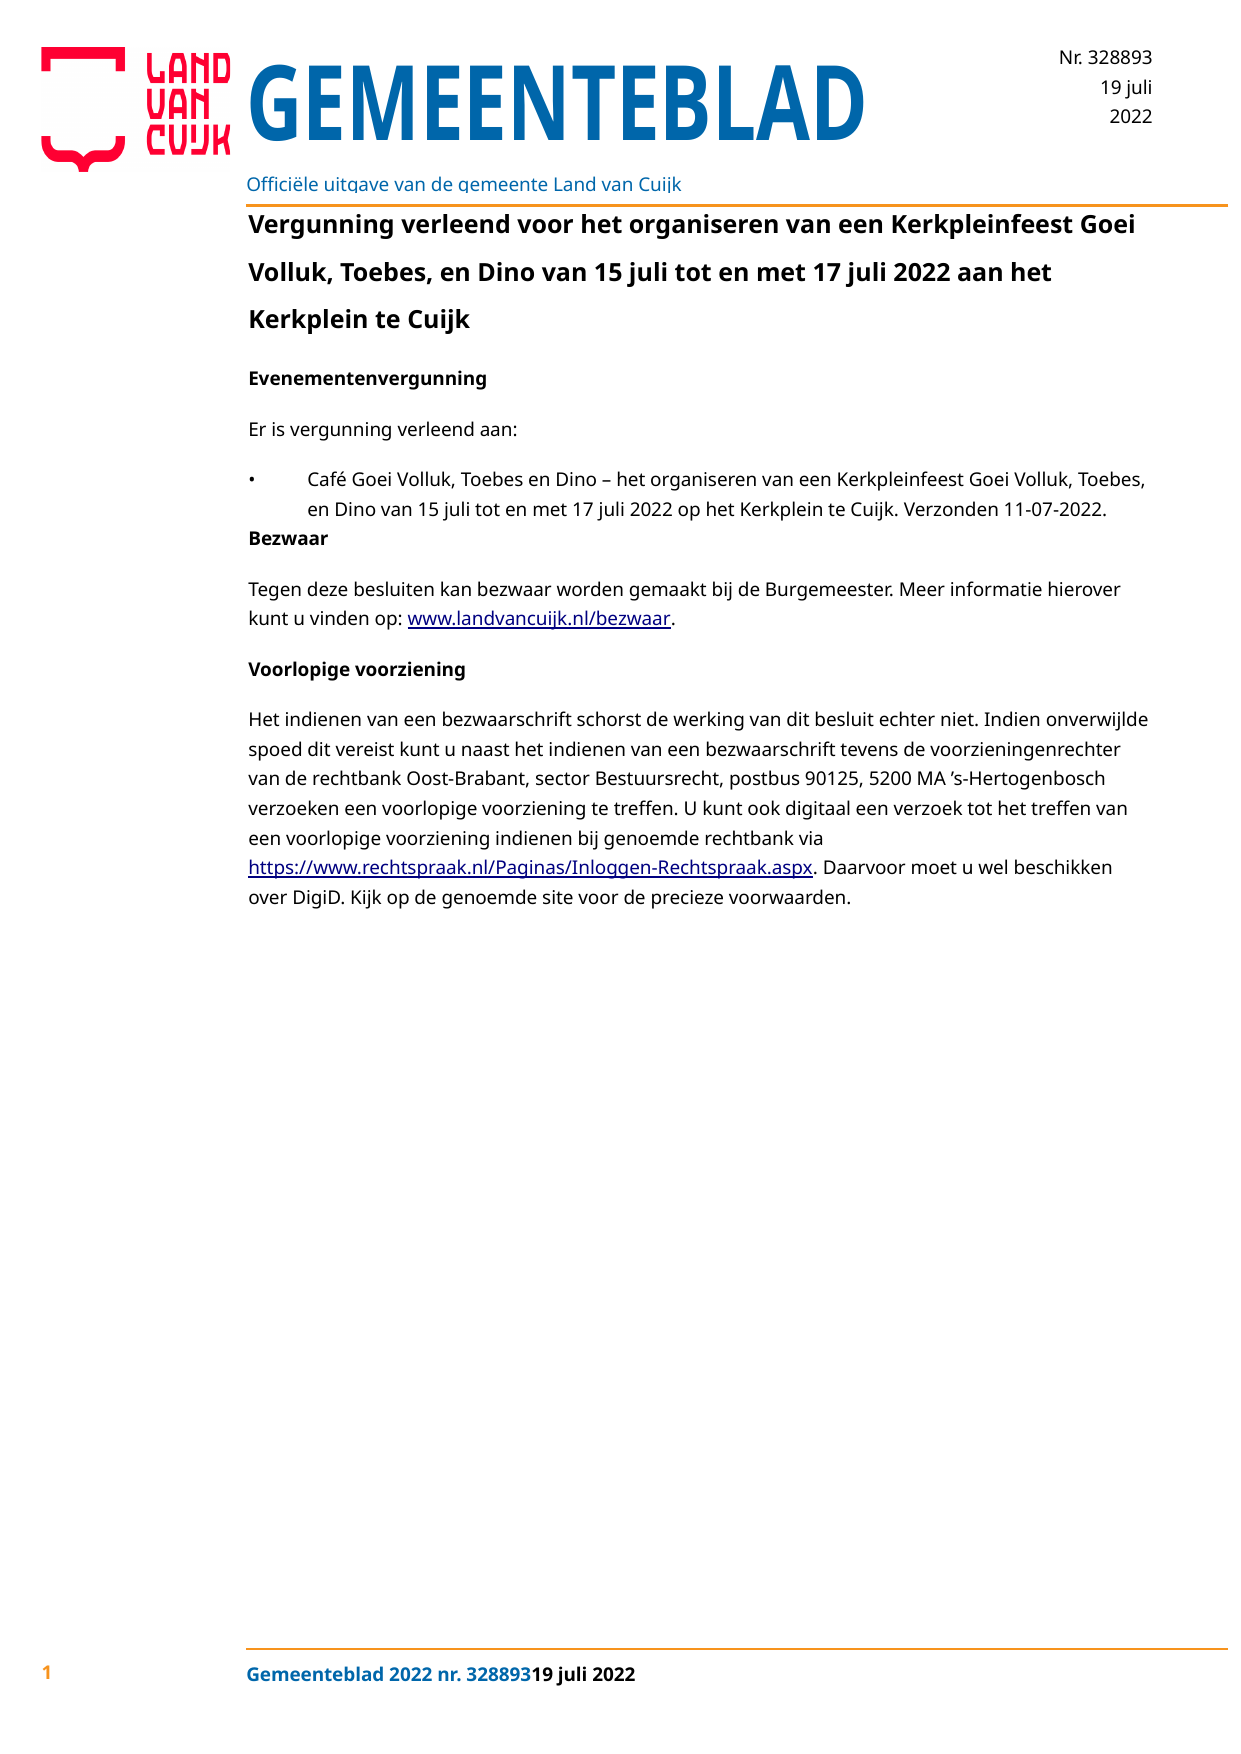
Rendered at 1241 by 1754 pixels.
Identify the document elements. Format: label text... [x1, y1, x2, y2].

text Voorlopige voorziening [248, 656, 1152, 682]
text Het indienen van een bezwaarschrift schorst de werking van dit besluit echter niet. Indien onverwijlde spoed dit vereist kunt u naast het indienen van een bezwaarschrift tevens de voorzieningenrechter van de rechtbank Oost-Brabant, sector Bestuursrecht, postbus 90125, 5200 MA ’s-Hertogenbosch verzoeken een voorlopige voorziening te treffen. U kunt ook digitaal een verzoek tot het treffen van een voorlopige voorziening indienen bij genoemde rechtbank via https://www.rechtspraak.nl/Paginas/Inloggen-Rechtspraak.aspx. Daarvoor moet u wel beschikken over DigiD. Kijk op de genoemde site voor de precieze voorwaarden. [248, 706, 1152, 909]
picture [41, 47, 231, 172]
text Bezwaar [248, 526, 1152, 551]
text Tegen deze besluiten kan bezwaar worden gemaakt bij de Burgemeester. Meer informatie hierover kunt u vinden op: www.landvancuijk.nl/bezwaar. [248, 576, 1152, 631]
text Er is vergunning verleend aan: [248, 416, 1152, 442]
list Café Goei Volluk, Toebes en Dino – het organiseren van een Kerkpleinfeest Goei Volluk, Toebes, en Dino van 15 juli tot en met 17 juli 2022 op het Kerkplein te Cuijk. Verzonden 11-07-2022. [248, 466, 1152, 522]
text Evenementenvergunning [248, 366, 1152, 391]
text Vergunning verleend voor het organiseren van een Kerkpleinfeest Goei Volluk, Toebes, en Dino van 15 juli tot en met 17 juli 2022 aan het Kerkplein te Cuijk [248, 207, 1152, 336]
